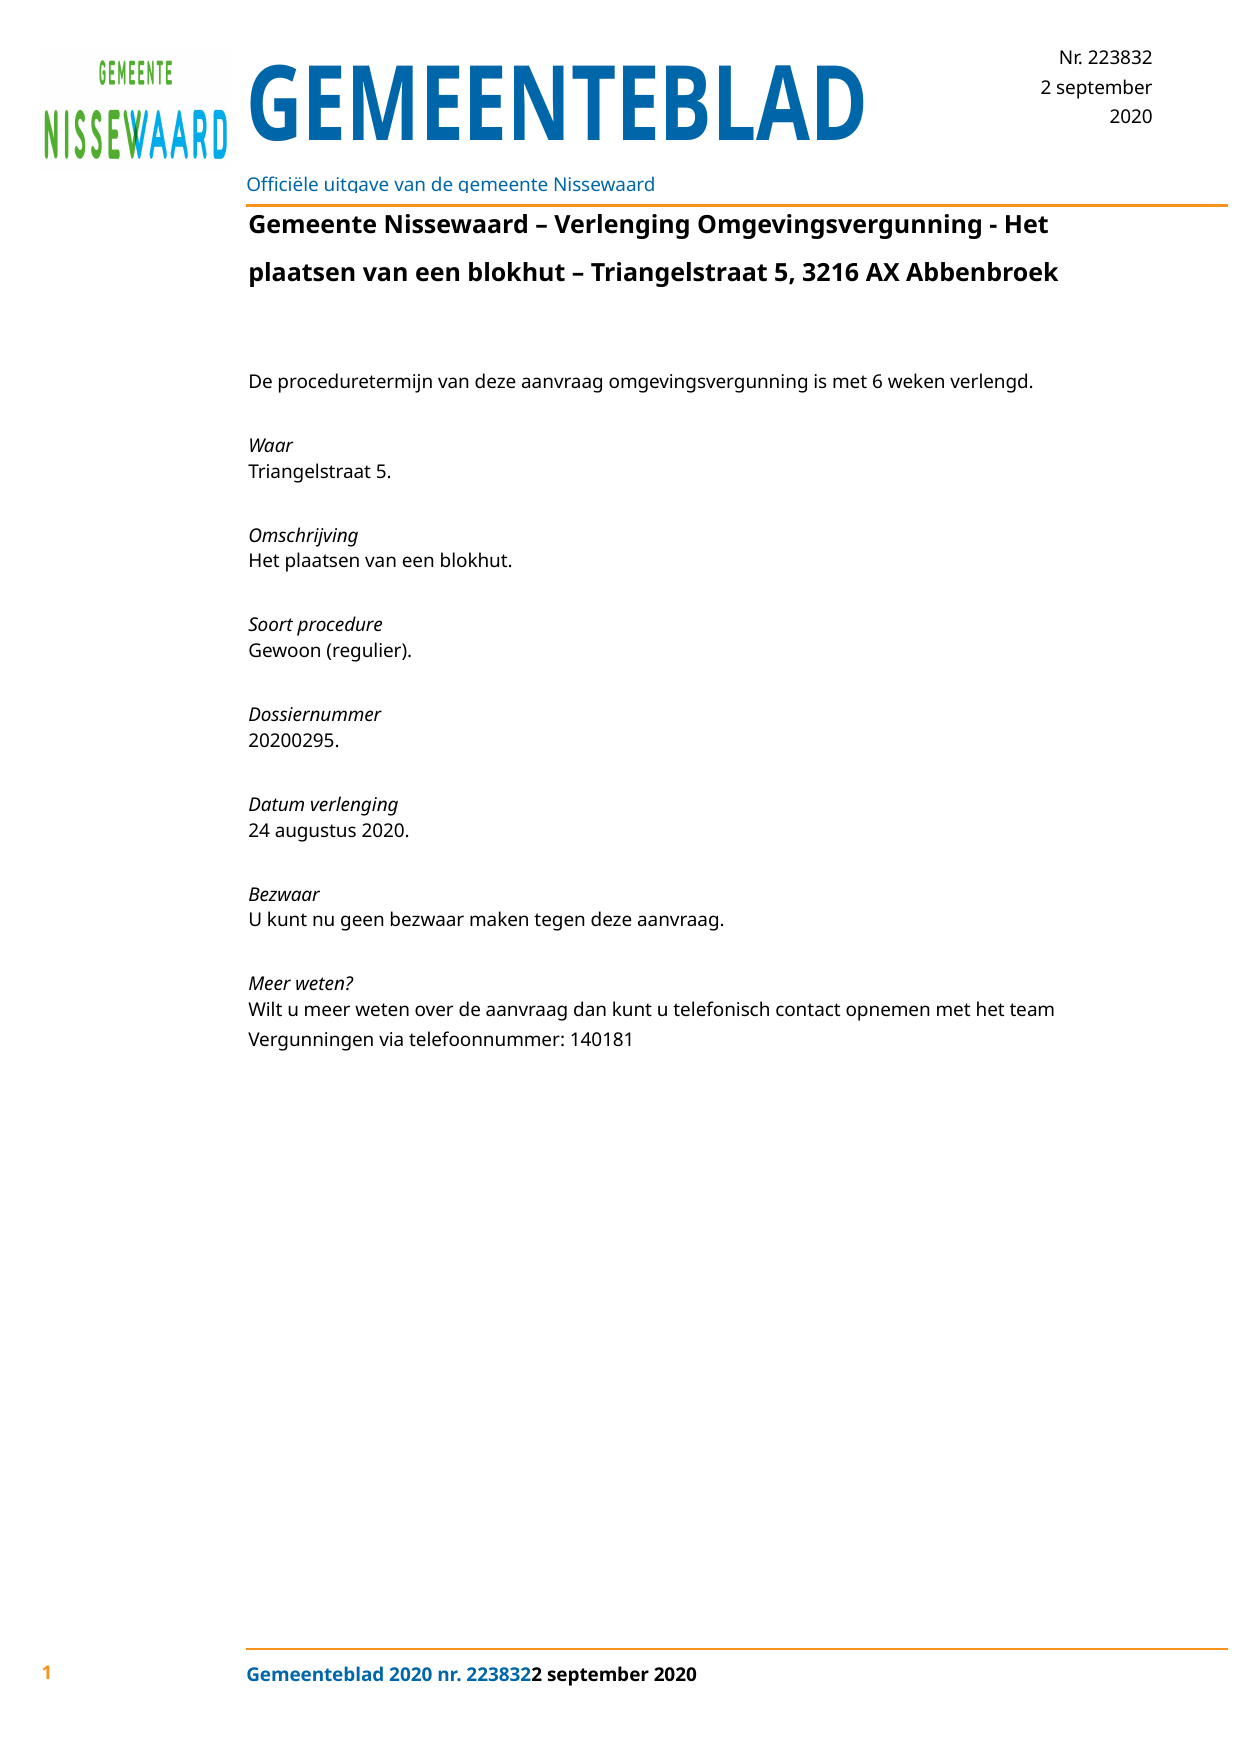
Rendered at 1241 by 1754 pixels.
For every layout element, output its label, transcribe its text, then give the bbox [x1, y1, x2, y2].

text 24 augustus 2020. [248, 817, 1152, 842]
text Soort procedure [248, 612, 1152, 637]
text Wilt u meer weten over de aanvraag dan kunt u telefonisch contact opnemen met het team Vergunningen via telefoonnummer: 140181 [248, 996, 1152, 1051]
text Triangelstraat 5. [248, 458, 1152, 484]
picture [41, 47, 231, 172]
text Gemeente Nissewaard – Verlenging Omgevingsvergunning - Het plaatsen van een blokhut – Triangelstraat 5, 3216 AX Abbenbroek [248, 207, 1152, 288]
text Datum verlenging [248, 791, 1152, 817]
text Bezwaar [248, 881, 1152, 906]
text U kunt nu geen bezwaar maken tegen deze aanvraag. [248, 906, 1152, 932]
text Dossiernummer [248, 701, 1152, 727]
text Waar [248, 432, 1152, 458]
text 20200295. [248, 727, 1152, 753]
text Gewoon (regulier). [248, 637, 1152, 663]
text Het plaatsen van een blokhut. [248, 548, 1152, 573]
text De proceduretermijn van deze aanvraag omgevingsvergunning is met 6 weken verlengd. [248, 368, 1152, 394]
text Omschrijving [248, 522, 1152, 548]
text Meer weten? [248, 970, 1152, 996]
